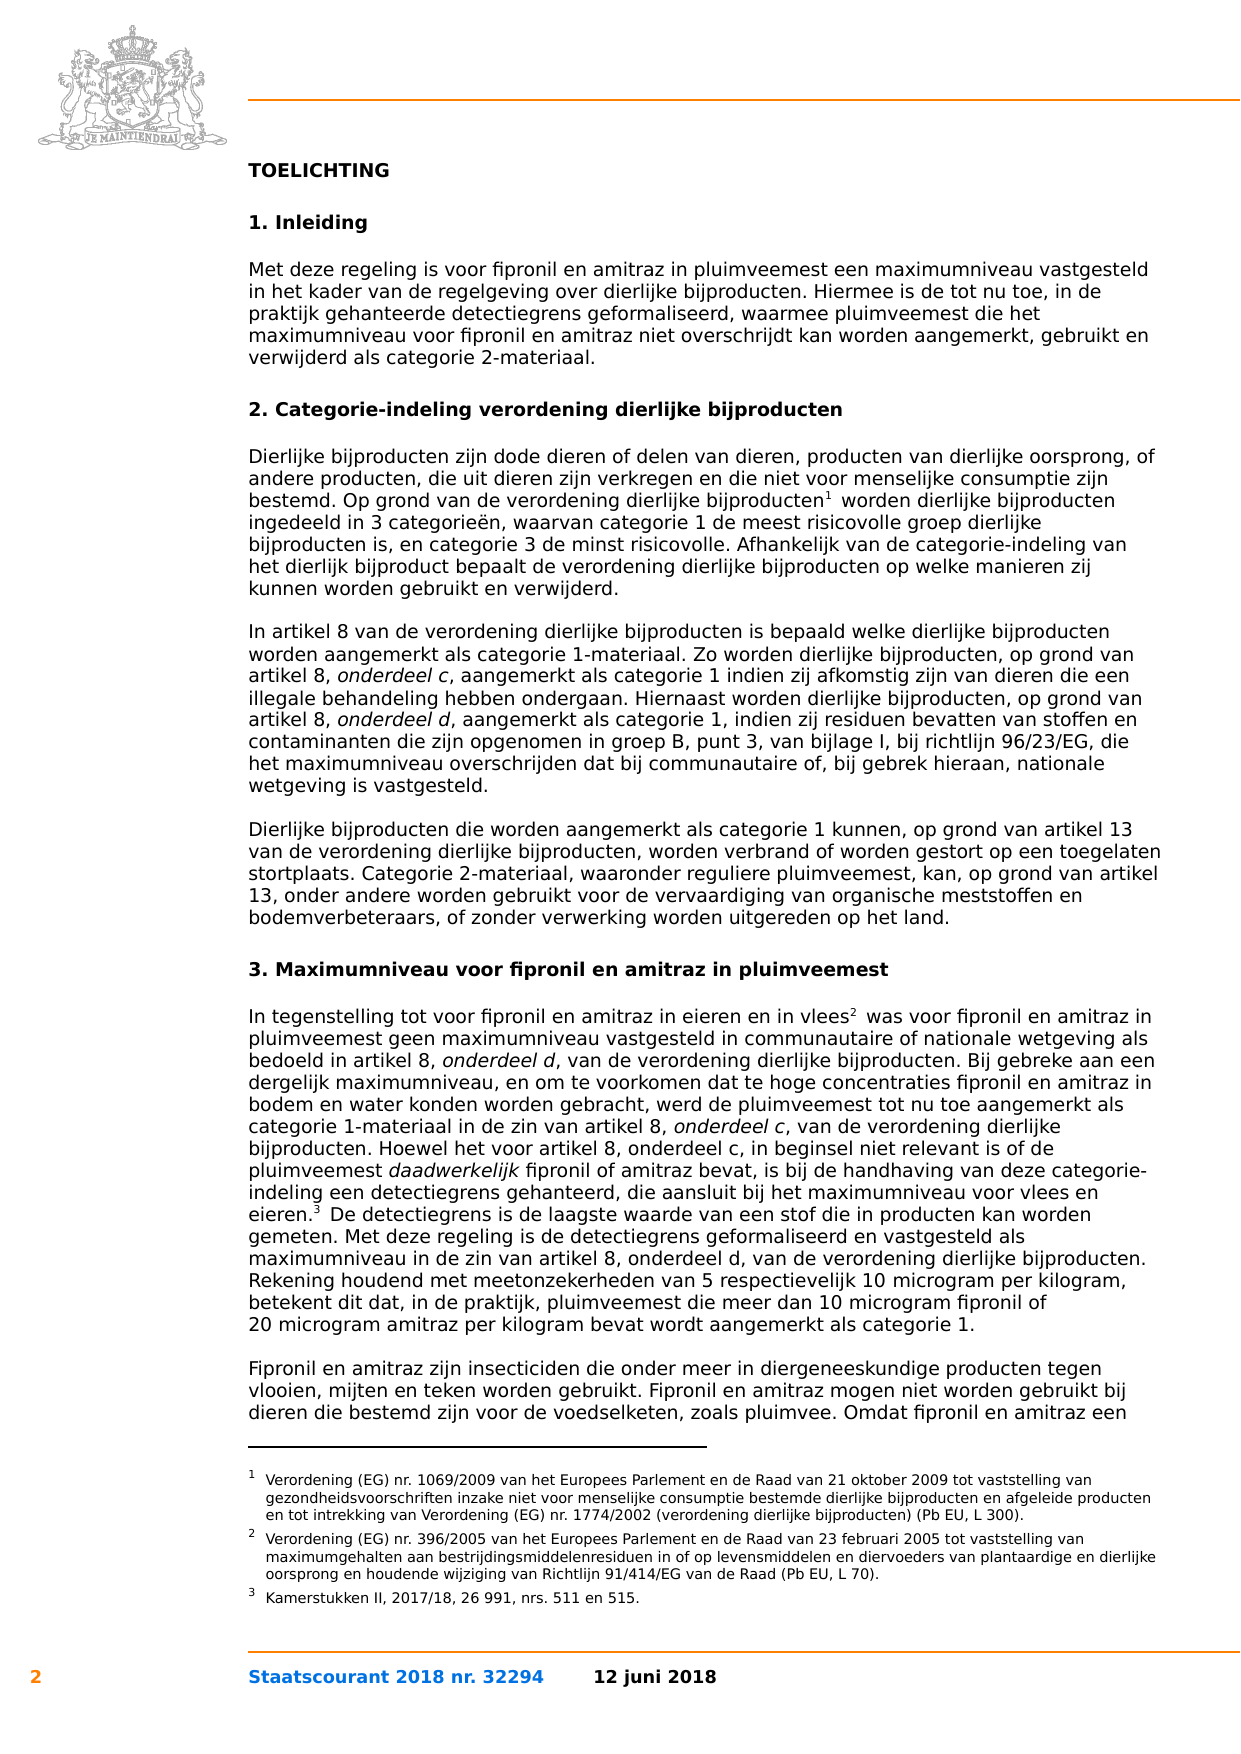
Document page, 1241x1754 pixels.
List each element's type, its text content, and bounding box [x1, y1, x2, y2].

text In tegenstelling tot voor fipronil en amitraz in eieren en in vlees was voor fipronil en amitraz in pluimveemest geen maximumniveau vastgesteld in communautaire of nationale wetgeving als bedoeld in artikel 8, onderdeel d, van de verordening dierlijke bijproducten. Bij gebreke aan een dergelijk maximumniveau, en om te voorkomen dat te hoge concentraties fipronil en amitraz in bodem en water konden worden gebracht, werd de pluimveemest tot nu toe aangemerkt als categorie 1-materiaal in de zin van artikel 8, onderdeel c, van de verordening dierlijke bijproducten. Hoewel het voor artikel 8, onderdeel c, in beginsel niet relevant is of de pluimveemest daadwerkelijk fipronil of amitraz bevat, is bij de handhaving van deze categorie-indeling een detectiegrens gehanteerd, die aansluit bij het maximumniveau voor vlees en eieren. De detectiegrens is de laagste waarde van een stof die in producten kan worden gemeten. Met deze regeling is de detectiegrens geformaliseerd en vastgesteld als maximumniveau in de zin van artikel 8, onderdeel d, van de verordening dierlijke bijproducten. Rekening houdend met meetonzekerheden van 5 respectievelijk 10 microgram per kilogram, betekent dit dat, in de praktijk, pluimveemest die meer dan 10 microgram fipronil of 20 microgram amitraz per kilogram bevat wordt aangemerkt als categorie 1. [248, 1006, 1163, 1336]
text Dierlijke bijproducten zijn dode dieren of delen van dieren, producten van dierlijke oorsprong, of andere producten, die uit dieren zijn verkregen en die niet voor menselijke consumptie zijn bestemd. Op grond van de verordening dierlijke bijproducten worden dierlijke bijproducten ingedeeld in 3 categorieën, waarvan categorie 1 de meest risicovolle groep dierlijke bijproducten is, en categorie 3 de minst risicovolle. Afhankelijk van de categorie-indeling van het dierlijk bijproduct bepaalt de verordening dierlijke bijproducten op welke manieren zij kunnen worden gebruikt en verwijderd. [248, 446, 1163, 599]
text Verordening (EG) nr. 396/2005 van het Europees Parlement en de Raad van 23 februari 2005 tot vaststelling van maximumgehalten aan bestrijdingsmiddelenresiduen in of op levensmiddelen en diervoeders van plantaardige en dierlijke oorsprong en houdende wijziging van Richtlijn 91/414/EG van de Raad (Pb EU, L 70). [248, 1527, 1163, 1583]
text Verordening (EG) nr. 1069/2009 van het Europees Parlement en de Raad van 21 oktober 2009 tot vaststelling van gezondheidsvoorschriften inzake niet voor menselijke consumptie bestemde dierlijke bijproducten en afgeleide producten en tot intrekking van Verordening (EG) nr. 1774/2002 (verordening dierlijke bijproducten) (Pb EU, L 300). [248, 1468, 1163, 1524]
text Fipronil en amitraz zijn insecticiden die onder meer in diergeneeskundige producten tegen vlooien, mijten en teken worden gebruikt. Fipronil en amitraz mogen niet worden gebruikt bij dieren die bestemd zijn voor de voedselketen, zoals pluimvee. Omdat fipronil en amitraz een [248, 1358, 1163, 1423]
subtitle 3. Maximumniveau voor fipronil en amitraz in pluimveemest [248, 959, 1163, 981]
text Kamerstukken II, 2017/18, 26 991, nrs. 511 en 515. [248, 1586, 1163, 1608]
text Met deze regeling is voor fipronil en amitraz in pluimveemest een maximumniveau vastgesteld in het kader van de regelgeving over dierlijke bijproducten. Hiermee is de tot nu toe, in de praktijk gehanteerde detectiegrens geformaliseerd, waarmee pluimveemest die het maximumniveau voor fipronil en amitraz niet overschrijdt kan worden aangemerkt, gebruikt en verwijderd als categorie 2-materiaal. [248, 259, 1163, 369]
subtitle 2. Categorie-indeling verordening dierlijke bijproducten [248, 399, 1163, 421]
subtitle TOELICHTING [248, 160, 1163, 182]
text Dierlijke bijproducten die worden aangemerkt als categorie 1 kunnen, op grond van artikel 13 van de verordening dierlijke bijproducten, worden verbrand of worden gestort op een toegelaten stortplaats. Categorie 2-materiaal, waaronder reguliere pluimveemest, kan, op grond van artikel 13, onder andere worden gebruikt voor de vervaardiging van organische meststoffen en bodemverbeteraars, of zonder verwerking worden uitgereden op het land. [248, 819, 1163, 929]
subtitle 1. Inleiding [248, 212, 1163, 234]
text In artikel 8 van de verordening dierlijke bijproducten is bepaald welke dierlijke bijproducten worden aangemerkt als categorie 1-materiaal. Zo worden dierlijke bijproducten, op grond van artikel 8, onderdeel c, aangemerkt als categorie 1 indien zij afkomstig zijn van dieren die een illegale behandeling hebben ondergaan. Hiernaast worden dierlijke bijproducten, op grond van artikel 8, onderdeel d, aangemerkt als categorie 1, indien zij residuen bevatten van stoffen en contaminanten die zijn opgenomen in groep B, punt 3, van bijlage I, bij richtlijn 96/23/EG, die het maximumniveau overschrijden dat bij communautaire of, bij gebrek hieraan, nationale wetgeving is vastgesteld. [248, 621, 1163, 797]
picture [38, 25, 227, 150]
